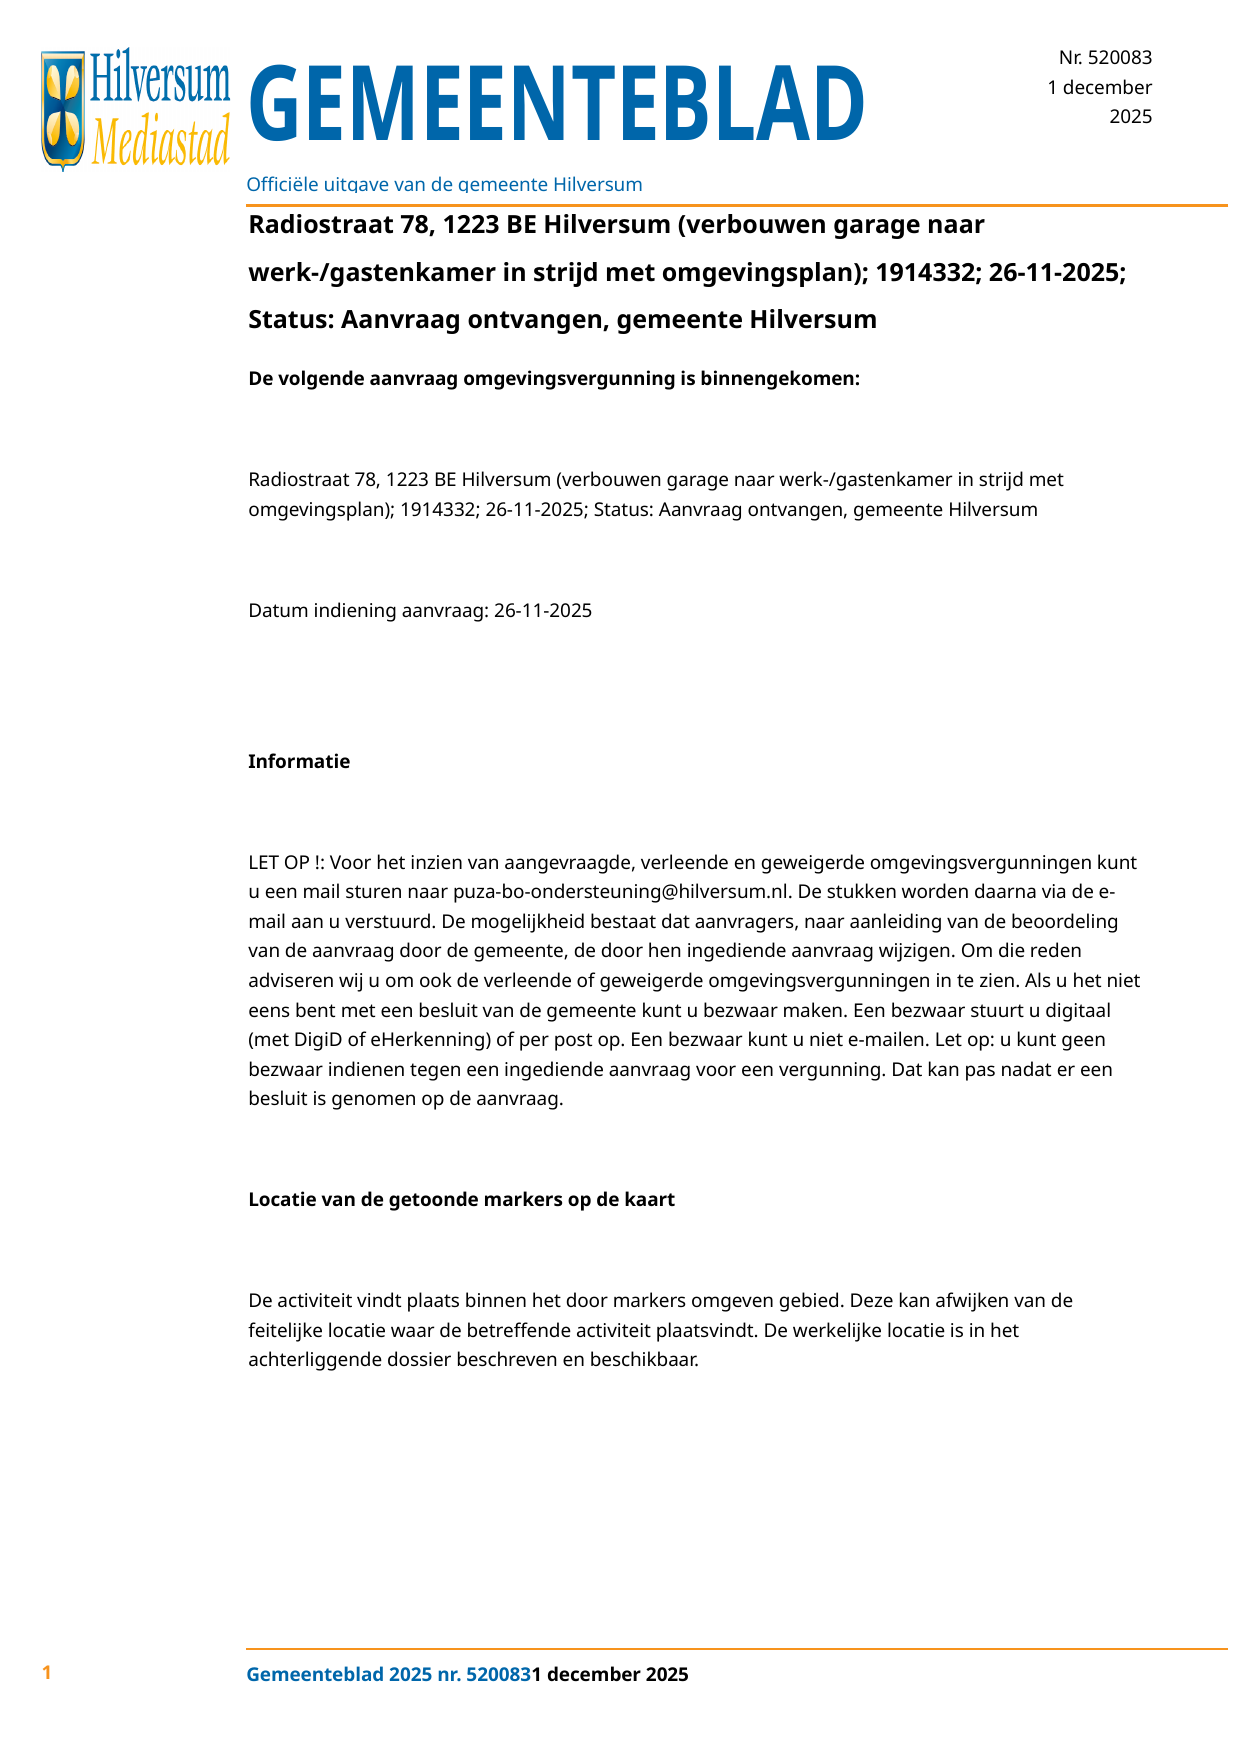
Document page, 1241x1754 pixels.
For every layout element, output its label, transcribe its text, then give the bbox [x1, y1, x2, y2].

text Datum indiening aanvraag: 26-11-2025 [248, 597, 1152, 622]
text Locatie van de getoonde markers op de kaart [248, 1186, 1152, 1212]
text De volgende aanvraag omgevingsvergunning is binnengekomen: [248, 366, 1152, 391]
text Informatie [248, 748, 1152, 774]
text De activiteit vindt plaats binnen het door markers omgeven gebied. Deze kan afwijken van de feitelijke locatie waar de betreffende activiteit plaatsvindt. De werkelijke locatie is in het achterliggende dossier beschreven en beschikbaar. [248, 1287, 1152, 1372]
picture [41, 47, 231, 172]
text Radiostraat 78, 1223 BE Hilversum (verbouwen garage naar werk-/gastenkamer in strijd met omgevingsplan); 1914332; 26-11-2025; Status: Aanvraag ontvangen, gemeente Hilversum [248, 207, 1152, 336]
text LET OP !: Voor het inzien van aangevraagde, verleende en geweigerde omgevingsvergunningen kunt u een mail sturen naar puza-bo-ondersteuning@hilversum.nl. De stukken worden daarna via de e-mail aan u verstuurd. De mogelijkheid bestaat dat aanvragers, naar aanleiding van de beoordeling van de aanvraag door de gemeente, de door hen ingediende aanvraag wijzigen. Om die reden adviseren wij u om ook de verleende of geweigerde omgevingsvergunningen in te zien. Als u het niet eens bent met een besluit van de gemeente kunt u bezwaar maken. Een bezwaar stuurt u digitaal (met DigiD of eHerkenning) of per post op. Een bezwaar kunt u niet e-mailen. Let op: u kunt geen bezwaar indienen tegen een ingediende aanvraag voor een vergunning. Dat kan pas nadat er een besluit is genomen op de aanvraag. [248, 849, 1152, 1111]
text Radiostraat 78, 1223 BE Hilversum (verbouwen garage naar werk-/gastenkamer in strijd met omgevingsplan); 1914332; 26-11-2025; Status: Aanvraag ontvangen, gemeente Hilversum [248, 466, 1152, 522]
